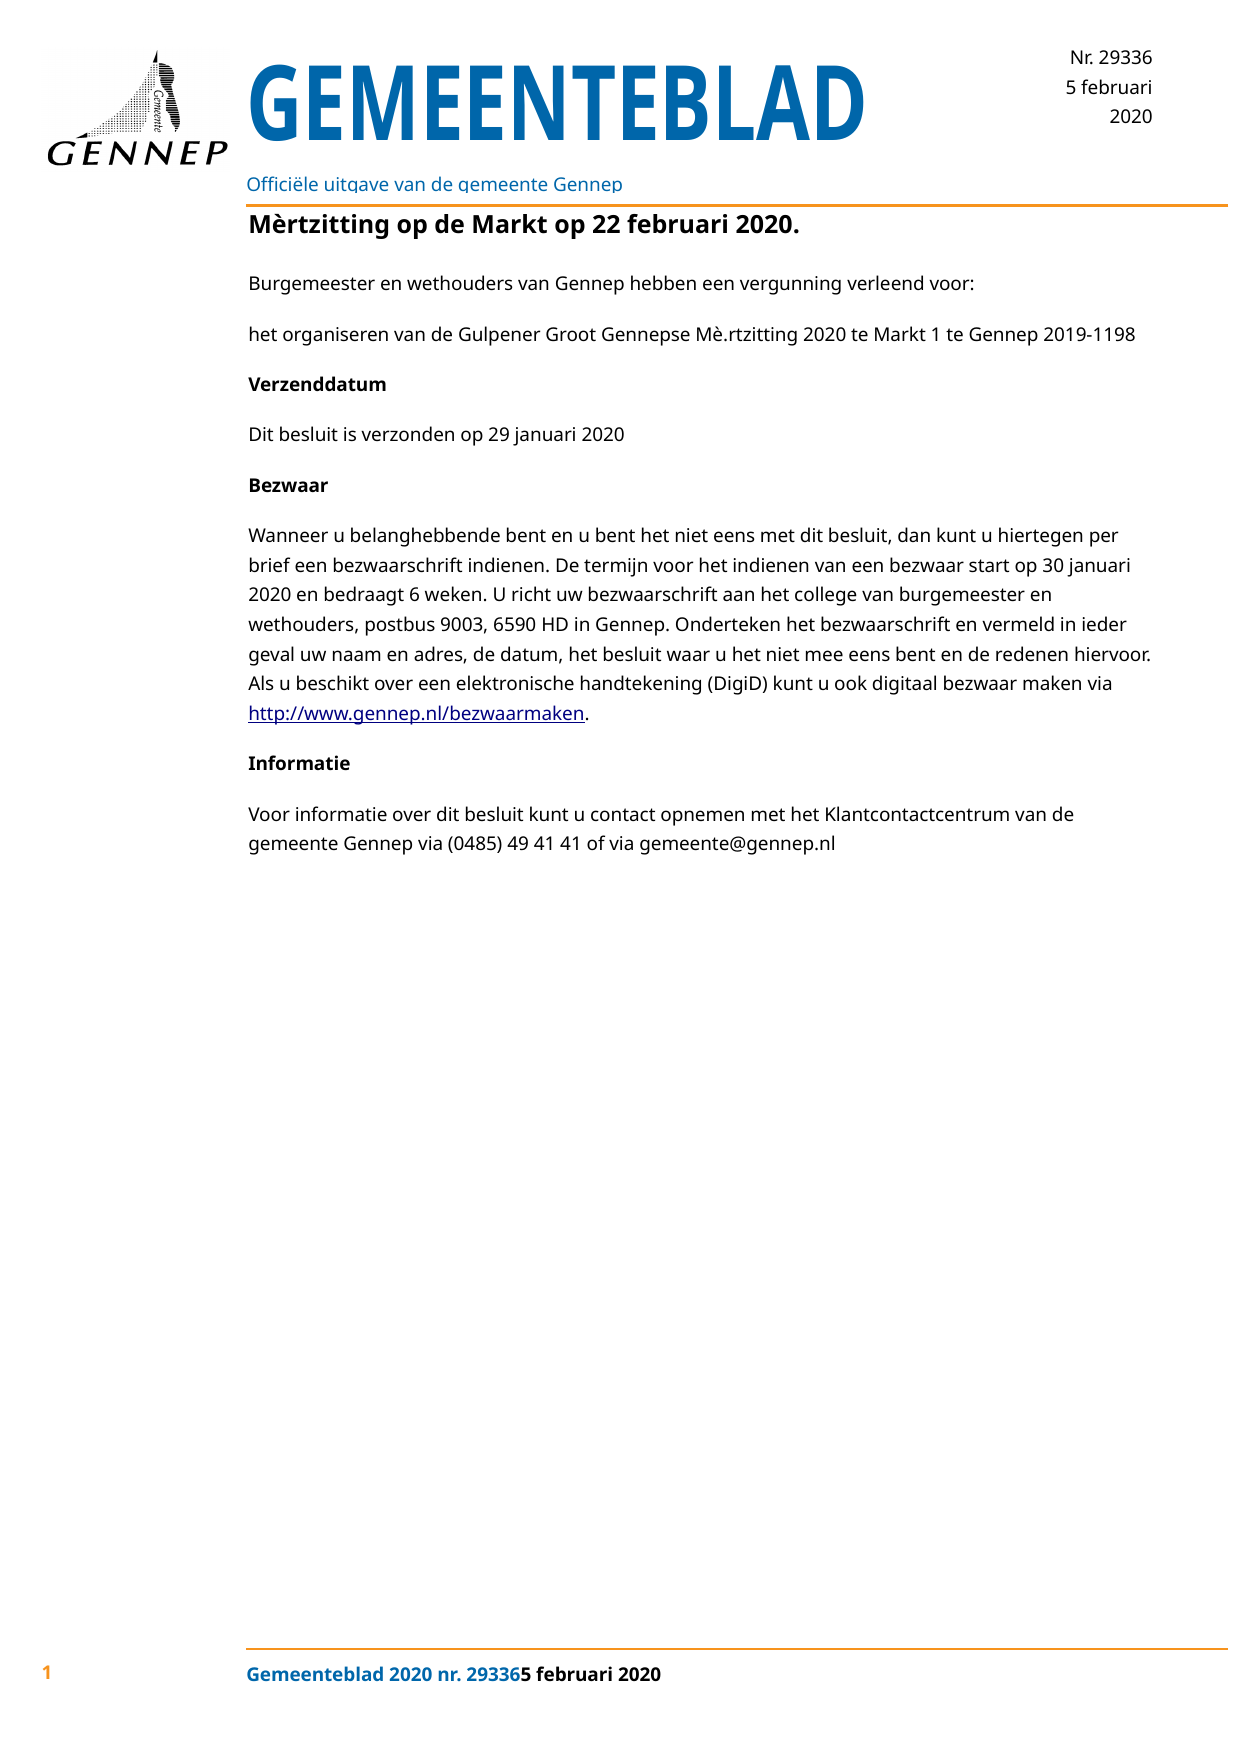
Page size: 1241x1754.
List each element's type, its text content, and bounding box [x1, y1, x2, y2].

text Bezwaar [248, 472, 1152, 498]
text Burgemeester en wethouders van Gennep hebben een vergunning verleend voor: [248, 270, 1152, 296]
text het organiseren van de Gulpener Groot Gennepse Mè.rtzitting 2020 te Markt 1 te Gennep 2019-1198 [248, 321, 1152, 346]
text Wanneer u belanghebbende bent en u bent het niet eens met dit besluit, dan kunt u hiertegen per brief een bezwaarschrift indienen. De termijn voor het indienen van een bezwaar start op 30 januari 2020 en bedraagt 6 weken. U richt uw bezwaarschrift aan het college van burgemeester en wethouders, postbus 9003, 6590 HD in Gennep. Onderteken het bezwaarschrift en vermeld in ieder geval uw naam en adres, de datum, het besluit waar u het niet mee eens bent en de redenen hiervoor. Als u beschikt over een elektronische handtekening (DigiD) kunt u ook digitaal bezwaar maken via http://www.gennep.nl/bezwaarmaken. [248, 522, 1152, 726]
text Voor informatie over dit besluit kunt u contact opnemen met het Klantcontactcentrum van de gemeente Gennep via (0485) 49 41 41 of via gemeente@gennep.nl [248, 801, 1152, 856]
text Verzenddatum [248, 371, 1152, 397]
text Dit besluit is verzonden op 29 januari 2020 [248, 422, 1152, 447]
text Mèrtzitting op de Markt op 22 februari 2020. [248, 207, 1152, 241]
text Informatie [248, 750, 1152, 776]
picture [41, 47, 231, 172]
